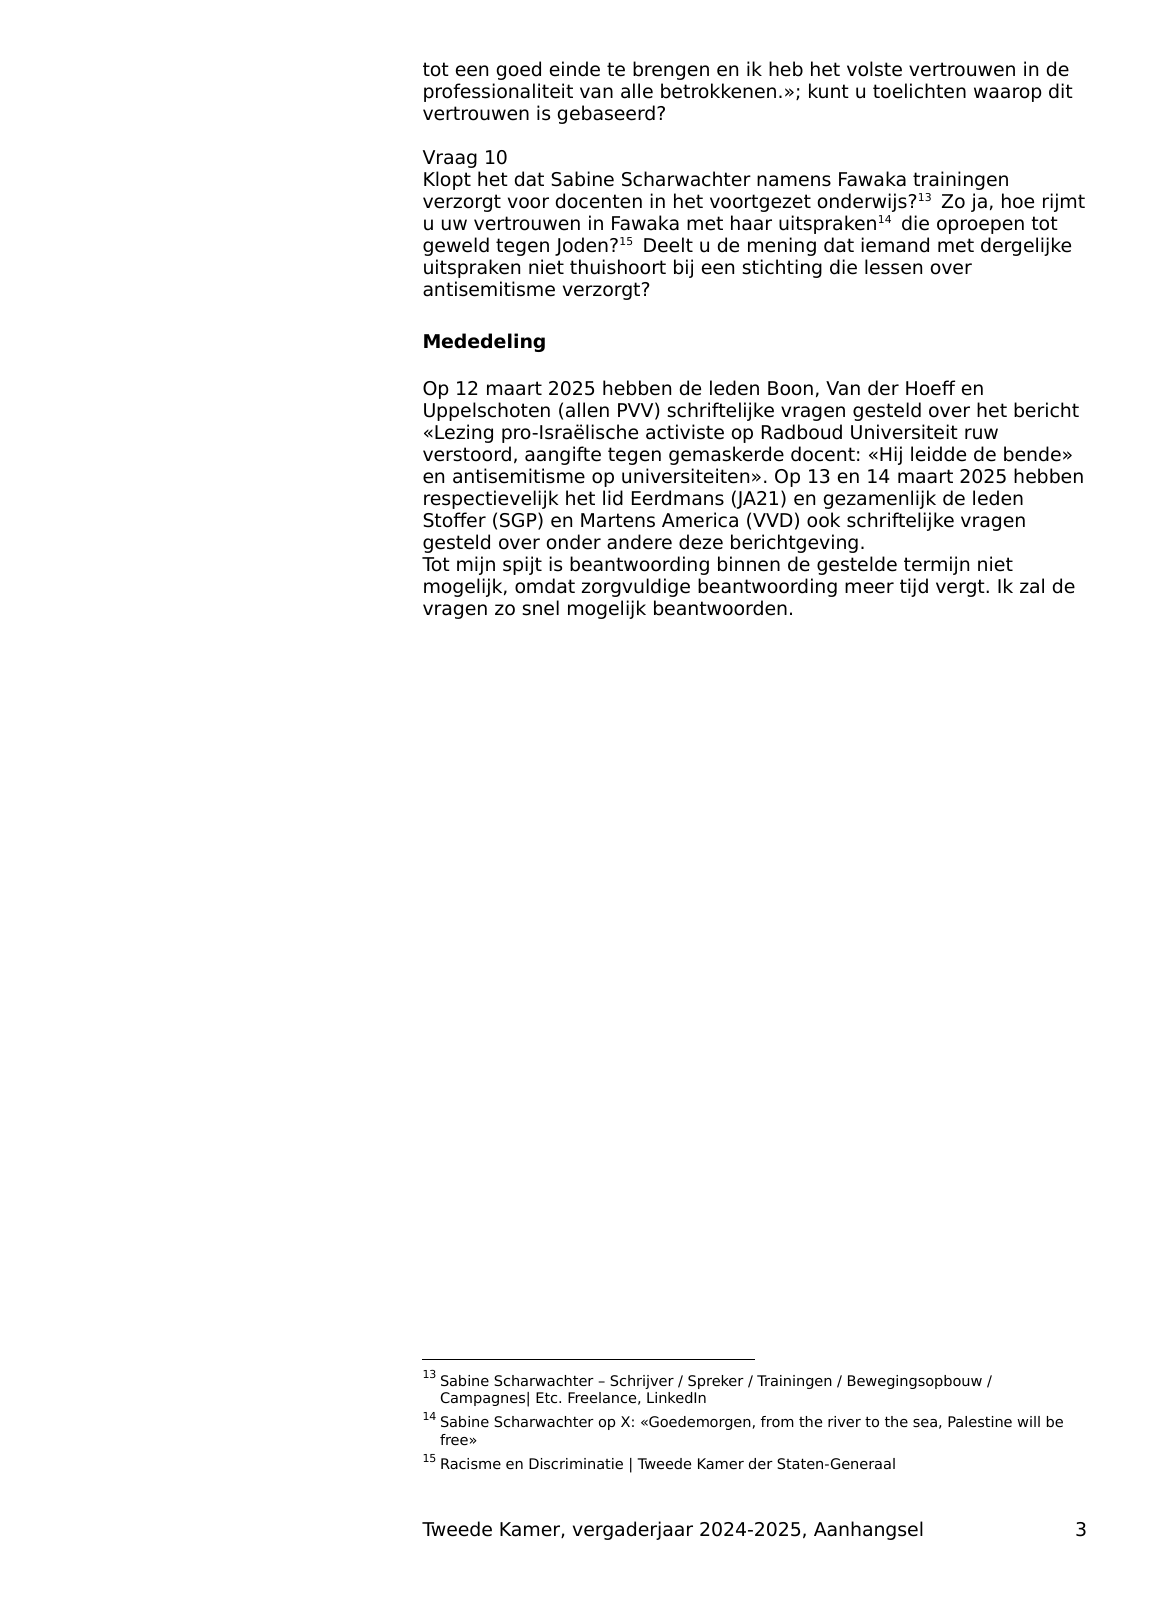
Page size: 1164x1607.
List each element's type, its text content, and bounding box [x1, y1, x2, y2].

text tot een goed einde te brengen en ik heb het volste vertrouwen in de professionaliteit van alle betrokkenen.»; kunt u toelichten waarop dit vertrouwen is gebaseerd? [422, 59, 1087, 125]
text Racisme en Discriminatie | Tweede Kamer der Staten-Generaal [422, 1452, 1087, 1474]
text Sabine Scharwachter op X: «Goedemorgen, from the river to the sea, Palestine will be free» [422, 1410, 1087, 1449]
text Tot mijn spijt is beantwoording binnen de gestelde termijn niet mogelijk, omdat zorgvuldige beantwoording meer tijd vergt. Ik zal de vragen zo snel mogelijk beantwoorden. [422, 554, 1087, 620]
text Klopt het dat Sabine Scharwachter namens Fawaka trainingen verzorgt voor docenten in het voortgezet onderwijs? Zo ja, hoe rijmt u uw vertrouwen in Fawaka met haar uitspraken die oproepen tot geweld tegen Joden? Deelt u de mening dat iemand met dergelijke uitspraken niet thuishoort bij een stichting die lessen over antisemitisme verzorgt? [422, 169, 1087, 301]
subtitle Mededeling [422, 331, 1087, 353]
text Sabine Scharwachter – Schrijver / Spreker / Trainingen / Bewegingsopbouw / Campagnes| Etc. Freelance, LinkedIn [422, 1368, 1087, 1407]
text Vraag 10 [422, 147, 1087, 169]
text Op 12 maart 2025 hebben de leden Boon, Van der Hoeff en Uppelschoten (allen PVV) schriftelijke vragen gesteld over het bericht «Lezing pro-Israëlische activiste op Radboud Universiteit ruw verstoord, aangifte tegen gemaskerde docent: «Hij leidde de bende» en antisemitisme op universiteiten». Op 13 en 14 maart 2025 hebben respectievelijk het lid Eerdmans (JA21) en gezamenlijk de leden Stoffer (SGP) en Martens America (VVD) ook schriftelijke vragen gesteld over onder andere deze berichtgeving. [422, 378, 1087, 554]
